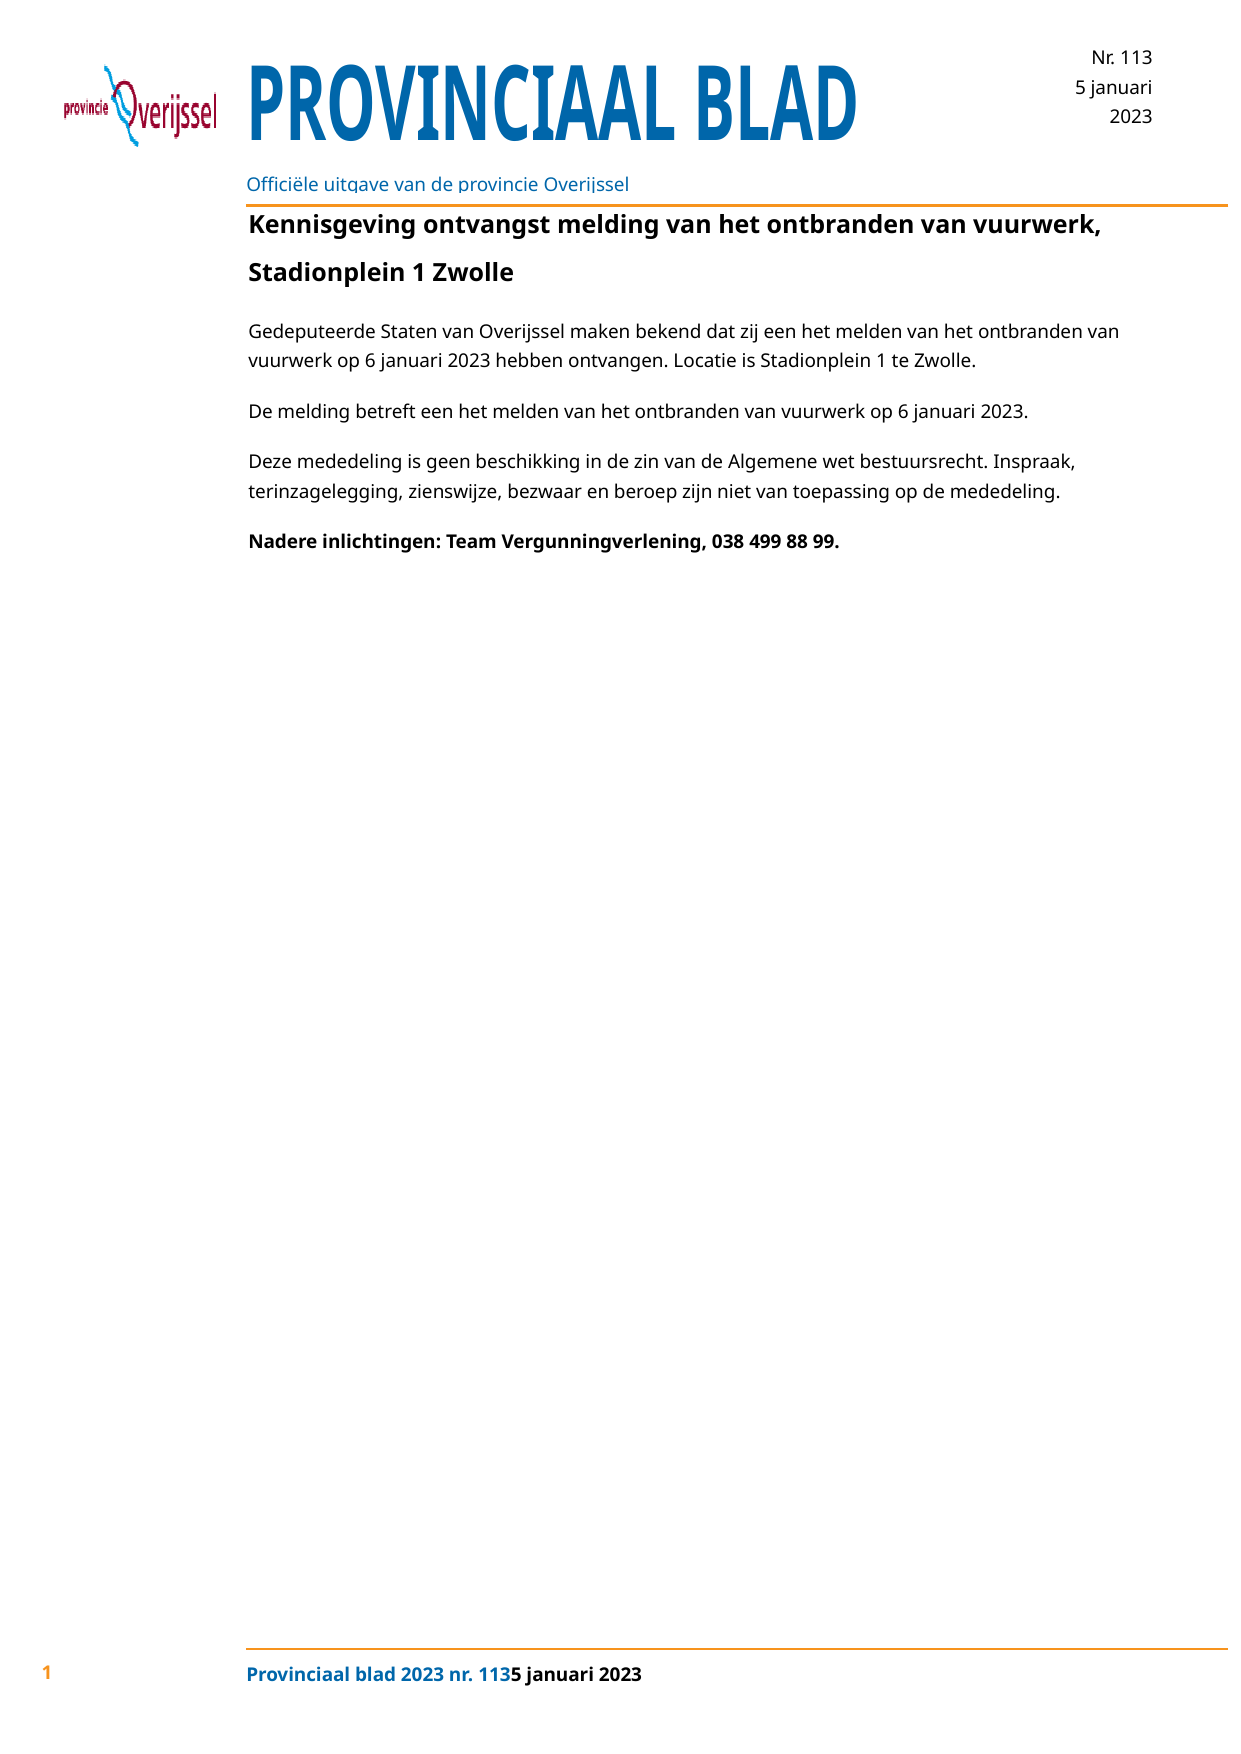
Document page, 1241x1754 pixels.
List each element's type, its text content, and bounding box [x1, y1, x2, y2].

text De melding betreft een het melden van het ontbranden van vuurwerk op 6 januari 2023. [248, 398, 1152, 424]
text Kennisgeving ontvangst melding van het ontbranden van vuurwerk, Stadionplein 1 Zwolle [248, 207, 1152, 288]
text Nadere inlichtingen: Team Vergunningverlening, 038 499 88 99. [248, 528, 1152, 554]
text Gedeputeerde Staten van Overijssel maken bekend dat zij een het melden van het ontbranden van vuurwerk op 6 januari 2023 hebben ontvangen. Locatie is Stadionplein 1 te Zwolle. [248, 318, 1152, 373]
picture [41, 47, 231, 172]
text Deze mededeling is geen beschikking in de zin van de Algemene wet bestuursrecht. Inspraak, terinzagelegging, zienswijze, bezwaar en beroep zijn niet van toepassing op de mededeling. [248, 448, 1152, 504]
